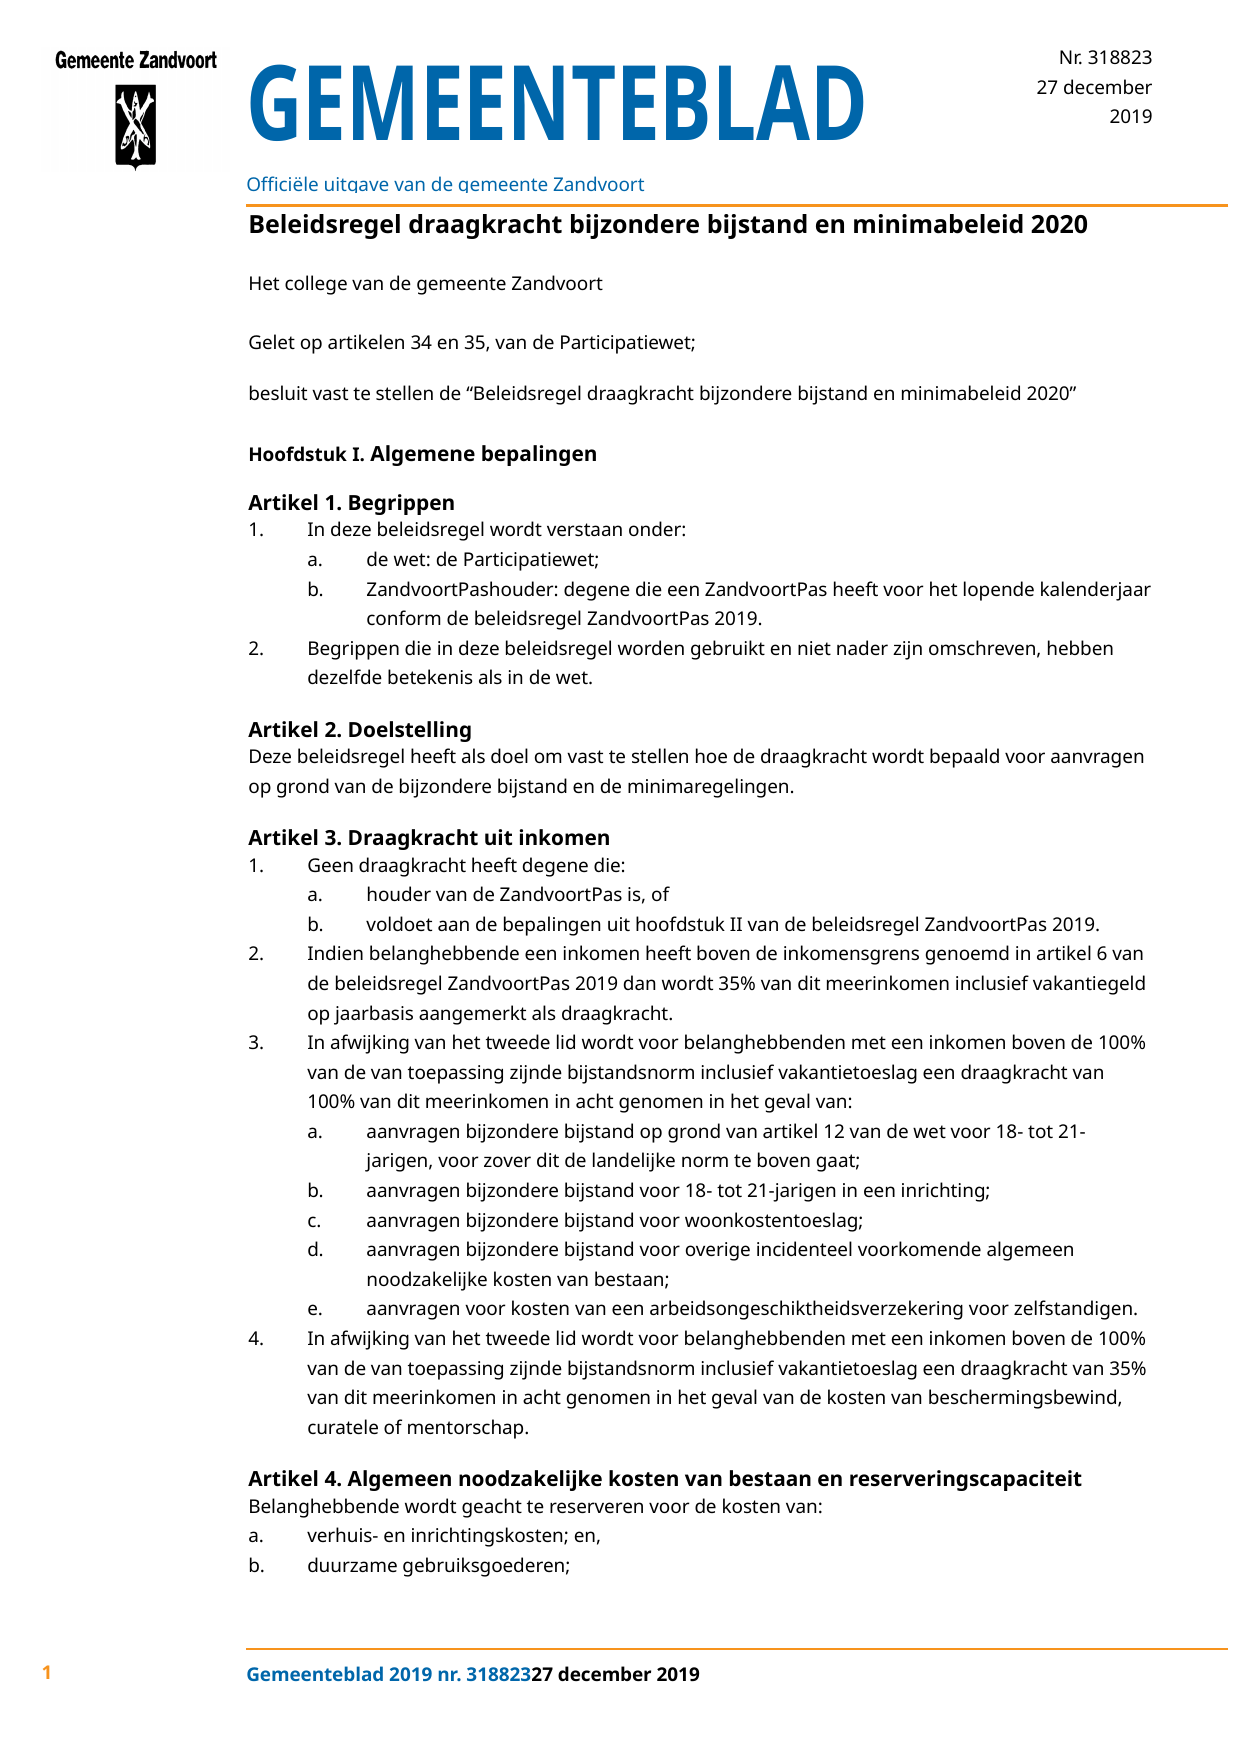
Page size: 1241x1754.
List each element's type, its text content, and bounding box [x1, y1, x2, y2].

list voldoet aan de bepalingen uit hoofdstuk II van de beleidsregel ZandvoortPas 2019. [307, 911, 1152, 937]
text Artikel 4. Algemeen noodzakelijke kosten van bestaan en reserveringscapaciteit [248, 1464, 1152, 1493]
text Beleidsregel draagkracht bijzondere bijstand en minimabeleid 2020 [248, 207, 1152, 241]
list aanvragen bijzondere bijstand voor overige incidenteel voorkomende algemeen noodzakelijke kosten van bestaan; [307, 1236, 1152, 1292]
list houder van de ZandvoortPas is, of [307, 881, 1152, 907]
text Deze beleidsregel heeft als doel om vast te stellen hoe de draagkracht wordt bepaald voor aanvragen op grond van de bijzondere bijstand en de minimaregelingen. [248, 743, 1152, 799]
text Hoofdstuk I. Algemene bepalingen [248, 439, 1152, 467]
list In deze beleidsregel wordt verstaan onder: [248, 517, 1152, 542]
text Gelet op artikelen 34 en 35, van de Participatiewet; [248, 329, 1152, 355]
text Het college van de gemeente Zandvoort [248, 270, 1152, 296]
list de wet: de Participatiewet; [307, 546, 1152, 572]
picture [41, 47, 231, 172]
list aanvragen bijzondere bijstand op grond van artikel 12 van de wet voor 18- tot 21-jarigen, voor zover dit de landelijke norm te boven gaat; [307, 1118, 1152, 1173]
list verhuis- en inrichtingskosten; en, [248, 1522, 1152, 1548]
text Belanghebbende wordt geacht te reserveren voor de kosten van: [248, 1493, 1152, 1518]
list aanvragen voor kosten van een arbeidsongeschiktheidsverzekering voor zelfstandigen. [307, 1296, 1152, 1321]
list Indien belanghebbende een inkomen heeft boven de inkomensgrens genoemd in artikel 6 van de beleidsregel ZandvoortPas 2019 dan wordt 35% van dit meerinkomen inclusief vakantiegeld op jaarbasis aangemerkt als draagkracht. [248, 941, 1152, 1026]
list duurzame gebruiksgoederen; [248, 1552, 1152, 1578]
text Artikel 3. Draagkracht uit inkomen [248, 823, 1152, 852]
list Geen draagkracht heeft degene die: [248, 852, 1152, 878]
list ZandvoortPashouder: degene die een ZandvoortPas heeft voor het lopende kalenderjaar conform de beleidsregel ZandvoortPas 2019. [307, 576, 1152, 631]
text Artikel 2. Doelstelling [248, 715, 1152, 743]
list In afwijking van het tweede lid wordt voor belanghebbenden met een inkomen boven de 100% van de van toepassing zijnde bijstandsnorm inclusief vakantietoeslag een draagkracht van 35% van dit meerinkomen in acht genomen in het geval van de kosten van beschermingsbewind, curatele of mentorschap. [248, 1325, 1152, 1440]
list aanvragen bijzondere bijstand voor 18- tot 21-jarigen in een inrichting; [307, 1177, 1152, 1203]
list In afwijking van het tweede lid wordt voor belanghebbenden met een inkomen boven de 100% van de van toepassing zijnde bijstandsnorm inclusief vakantietoeslag een draagkracht van 100% van dit meerinkomen in acht genomen in het geval van: [248, 1029, 1152, 1114]
text besluit vast te stellen de “Beleidsregel draagkracht bijzondere bijstand en minimabeleid 2020” [248, 380, 1152, 406]
list Begrippen die in deze beleidsregel worden gebruikt en niet nader zijn omschreven, hebben dezelfde betekenis als in de wet. [248, 635, 1152, 690]
list aanvragen bijzondere bijstand voor woonkostentoeslag; [307, 1207, 1152, 1233]
text Artikel 1. Begrippen [248, 488, 1152, 517]
